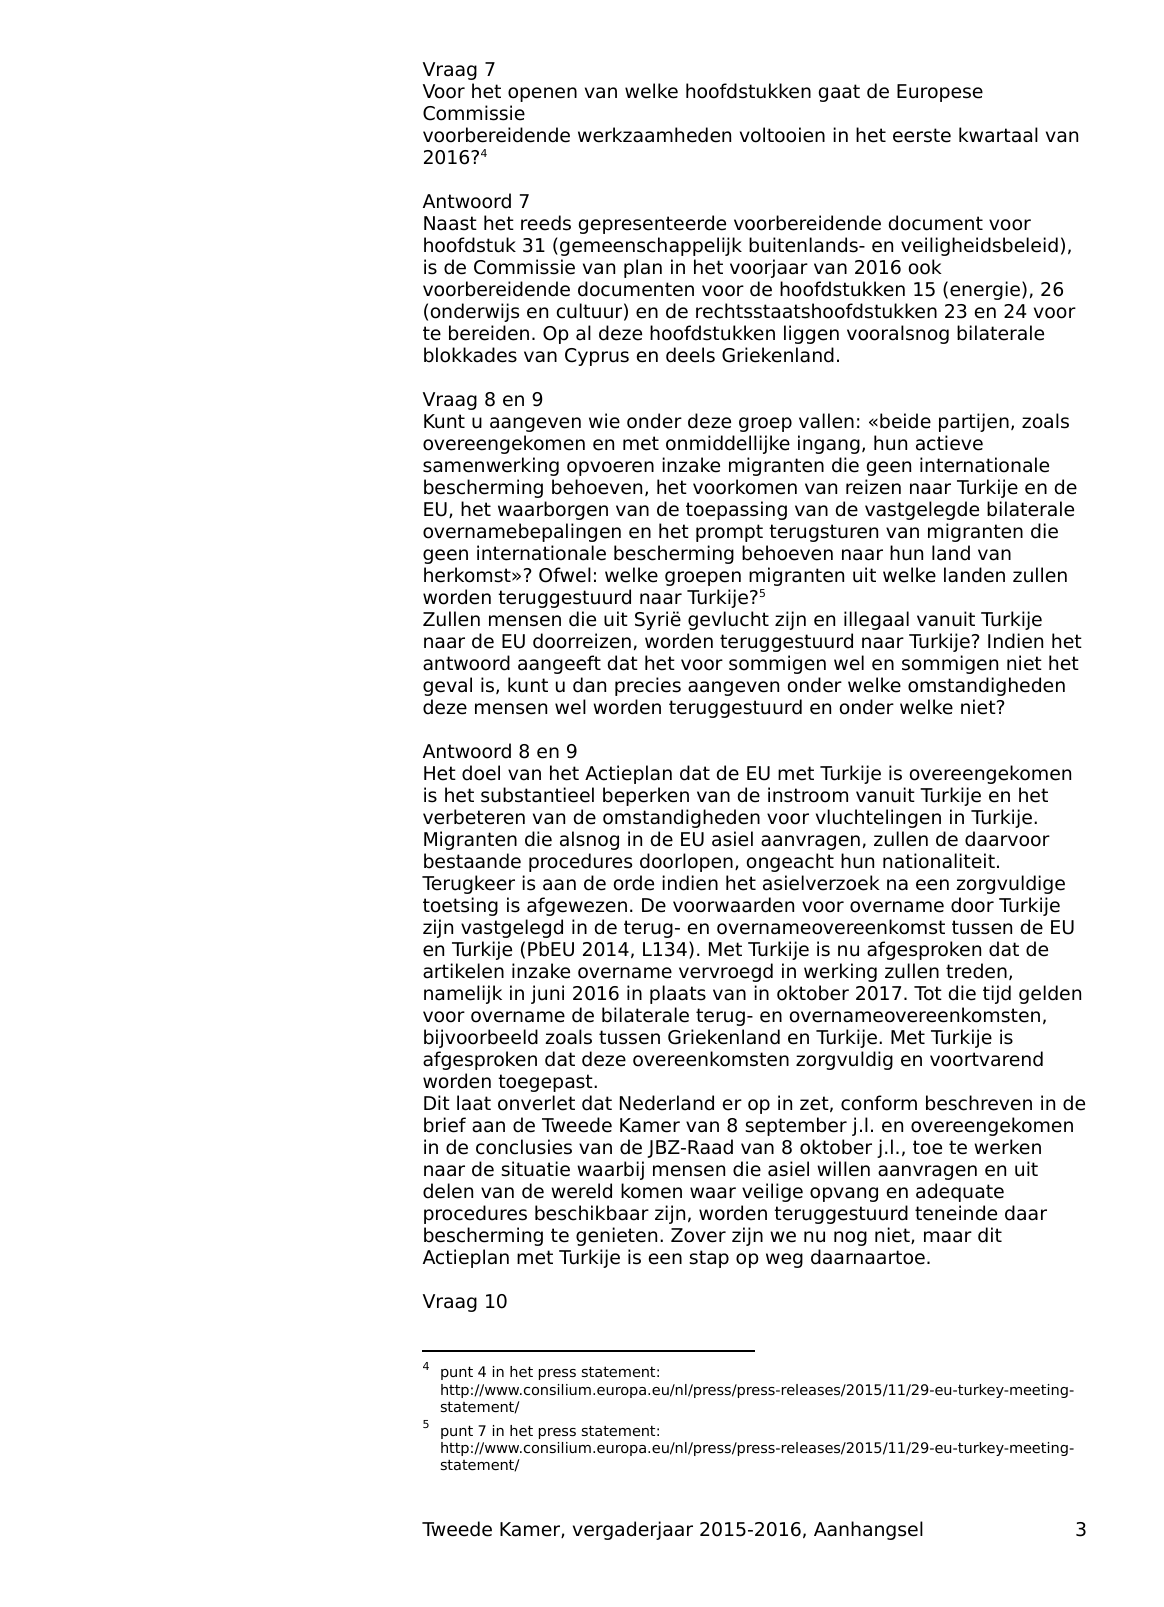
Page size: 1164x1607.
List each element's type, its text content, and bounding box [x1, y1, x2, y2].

text Het doel van het Actieplan dat de EU met Turkije is overeengekomen is het substantieel beperken van de instroom vanuit Turkije en het verbeteren van de omstandigheden voor vluchtelingen in Turkije. Migranten die alsnog in de EU asiel aanvragen, zullen de daarvoor bestaande procedures doorlopen, ongeacht hun nationaliteit. Terugkeer is aan de orde indien het asielverzoek na een zorgvuldige toetsing is afgewezen. De voorwaarden voor overname door Turkije zijn vastgelegd in de terug- en overnameovereenkomst tussen de EU en Turkije (PbEU 2014, L134). Met Turkije is nu afgesproken dat de artikelen inzake overname vervroegd in werking zullen treden, namelijk in juni 2016 in plaats van in oktober 2017. Tot die tijd gelden voor overname de bilaterale terug- en overnameovereenkomsten, bijvoorbeeld zoals tussen Griekenland en Turkije. Met Turkije is afgesproken dat deze overeenkomsten zorgvuldig en voortvarend worden toegepast. [422, 763, 1087, 1093]
text Kunt u aangeven wie onder deze groep vallen: «beide partijen, zoals overeengekomen en met onmiddellijke ingang, hun actieve samenwerking opvoeren inzake migranten die geen internationale bescherming behoeven, het voorkomen van reizen naar Turkije en de EU, het waarborgen van de toepassing van de vastgelegde bilaterale overnamebepalingen en het prompt terugsturen van migranten die geen internationale bescherming behoeven naar hun land van herkomst»? Ofwel: welke groepen migranten uit welke landen zullen worden teruggestuurd naar Turkije? [422, 411, 1087, 609]
text Antwoord 8 en 9 [422, 741, 1087, 763]
text Vraag 8 en 9 [422, 389, 1087, 411]
text Dit laat onverlet dat Nederland er op in zet, conform beschreven in de brief aan de Tweede Kamer van 8 september j.l. en overeengekomen in de conclusies van de JBZ-Raad van 8 oktober j.l., toe te werken naar de situatie waarbij mensen die asiel willen aanvragen en uit delen van de wereld komen waar veilige opvang en adequate procedures beschikbaar zijn, worden teruggestuurd teneinde daar bescherming te genieten. Zover zijn we nu nog niet, maar dit Actieplan met Turkije is een stap op weg daarnaartoe. [422, 1093, 1087, 1268]
text Vraag 10 [422, 1291, 1087, 1313]
text voorbereidende werkzaamheden voltooien in het eerste kwartaal van 2016? [422, 125, 1087, 169]
text Zullen mensen die uit Syrië gevlucht zijn en illegaal vanuit Turkije naar de EU doorreizen, worden teruggestuurd naar Turkije? Indien het antwoord aangeeft dat het voor sommigen wel en sommigen niet het geval is, kunt u dan precies aangeven onder welke omstandigheden deze mensen wel worden teruggestuurd en onder welke niet? [422, 609, 1087, 719]
text Voor het openen van welke hoofdstukken gaat de Europese Commissie [422, 81, 1087, 125]
text Antwoord 7 [422, 191, 1087, 213]
text punt 4 in het press statement: http://www.consilium.europa.eu/nl/press/press-releases/2015/11/29-eu-turkey-meeting-statement/ [422, 1360, 1087, 1416]
text Naast het reeds gepresenteerde voorbereidende document voor hoofdstuk 31 (gemeenschappelijk buitenlands- en veiligheidsbeleid), is de Commissie van plan in het voorjaar van 2016 ook voorbereidende documenten voor de hoofdstukken 15 (energie), 26 (onderwijs en cultuur) en de rechtsstaatshoofdstukken 23 en 24 voor te bereiden. Op al deze hoofdstukken liggen vooralsnog bilaterale blokkades van Cyprus en deels Griekenland. [422, 213, 1087, 367]
text punt 7 in het press statement: http://www.consilium.europa.eu/nl/press/press-releases/2015/11/29-eu-turkey-meeting-statement/ [422, 1418, 1087, 1474]
text Vraag 7 [422, 59, 1087, 81]
